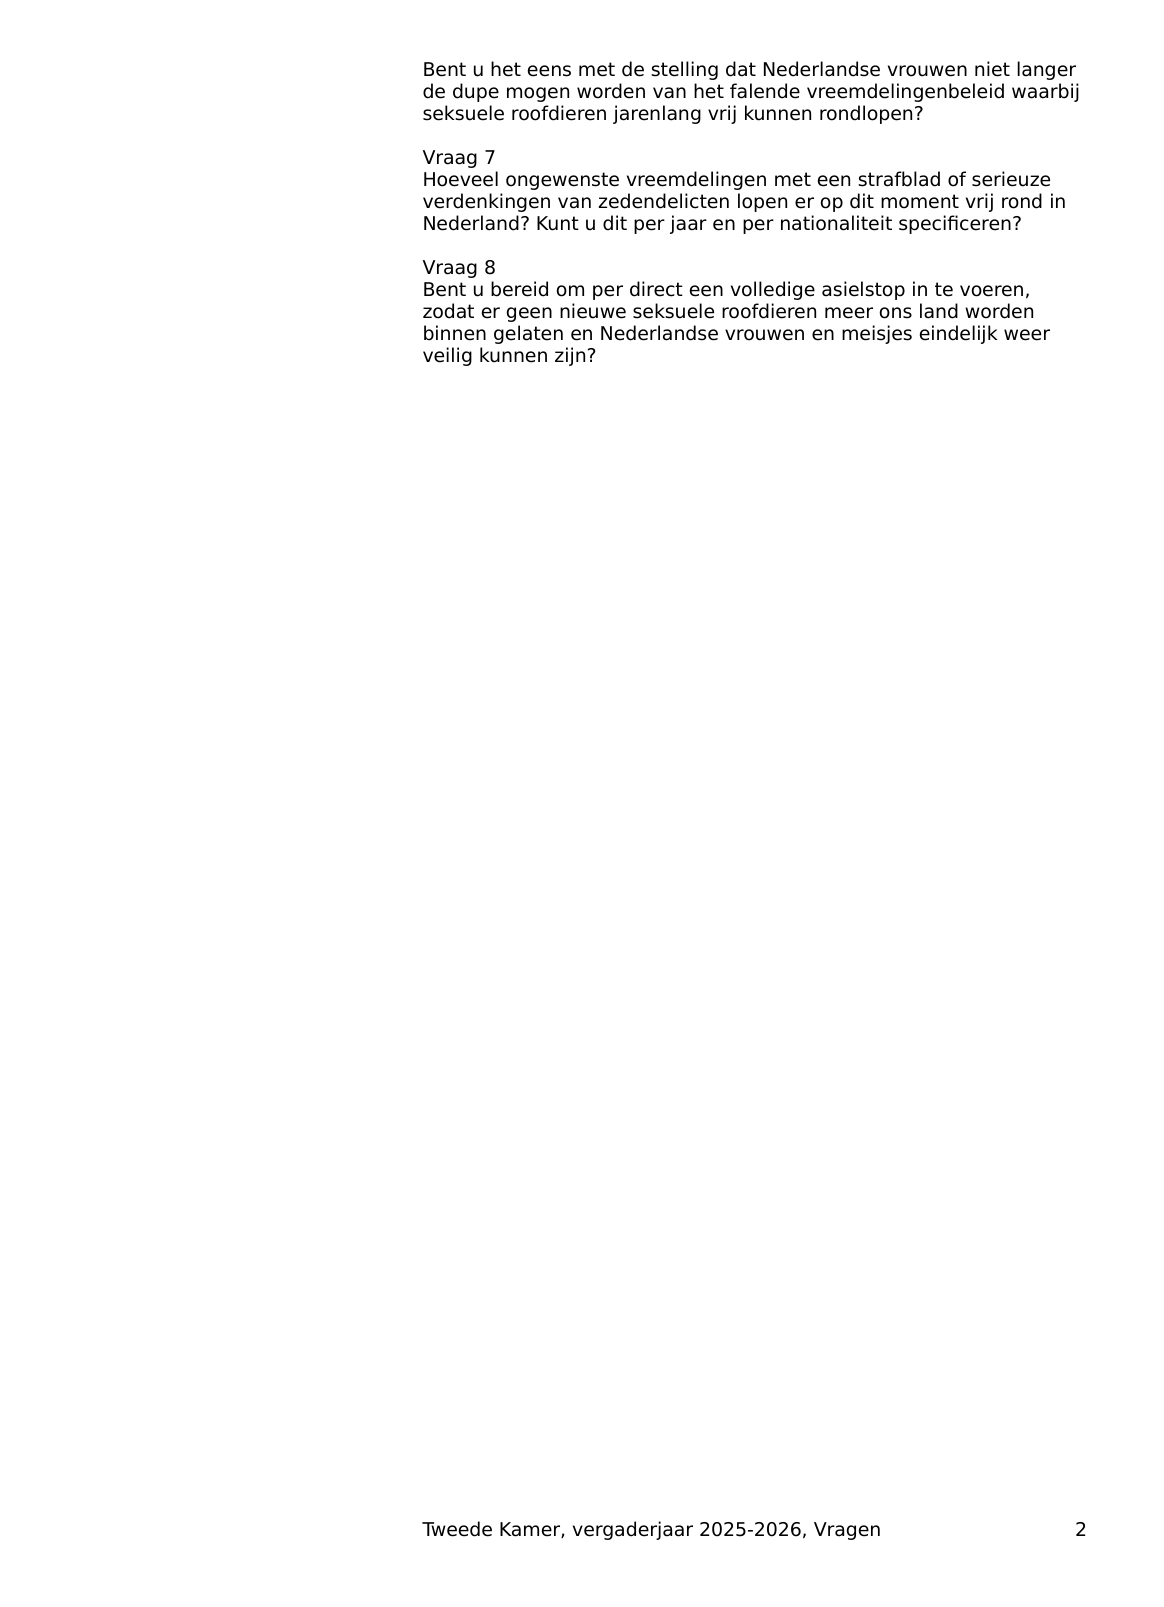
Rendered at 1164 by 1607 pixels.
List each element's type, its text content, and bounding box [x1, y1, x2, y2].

text Hoeveel ongewenste vreemdelingen met een strafblad of serieuze verdenkingen van zedendelicten lopen er op dit moment vrij rond in Nederland? Kunt u dit per jaar en per nationaliteit specificeren? [422, 169, 1087, 235]
text Vraag 8 [422, 257, 1087, 279]
text Bent u bereid om per direct een volledige asielstop in te voeren, zodat er geen nieuwe seksuele roofdieren meer ons land worden binnen gelaten en Nederlandse vrouwen en meisjes eindelijk weer veilig kunnen zijn? [422, 279, 1087, 367]
text Bent u het eens met de stelling dat Nederlandse vrouwen niet langer de dupe mogen worden van het falende vreemdelingenbeleid waarbij seksuele roofdieren jarenlang vrij kunnen rondlopen? [422, 59, 1087, 125]
text Vraag 7 [422, 147, 1087, 169]
